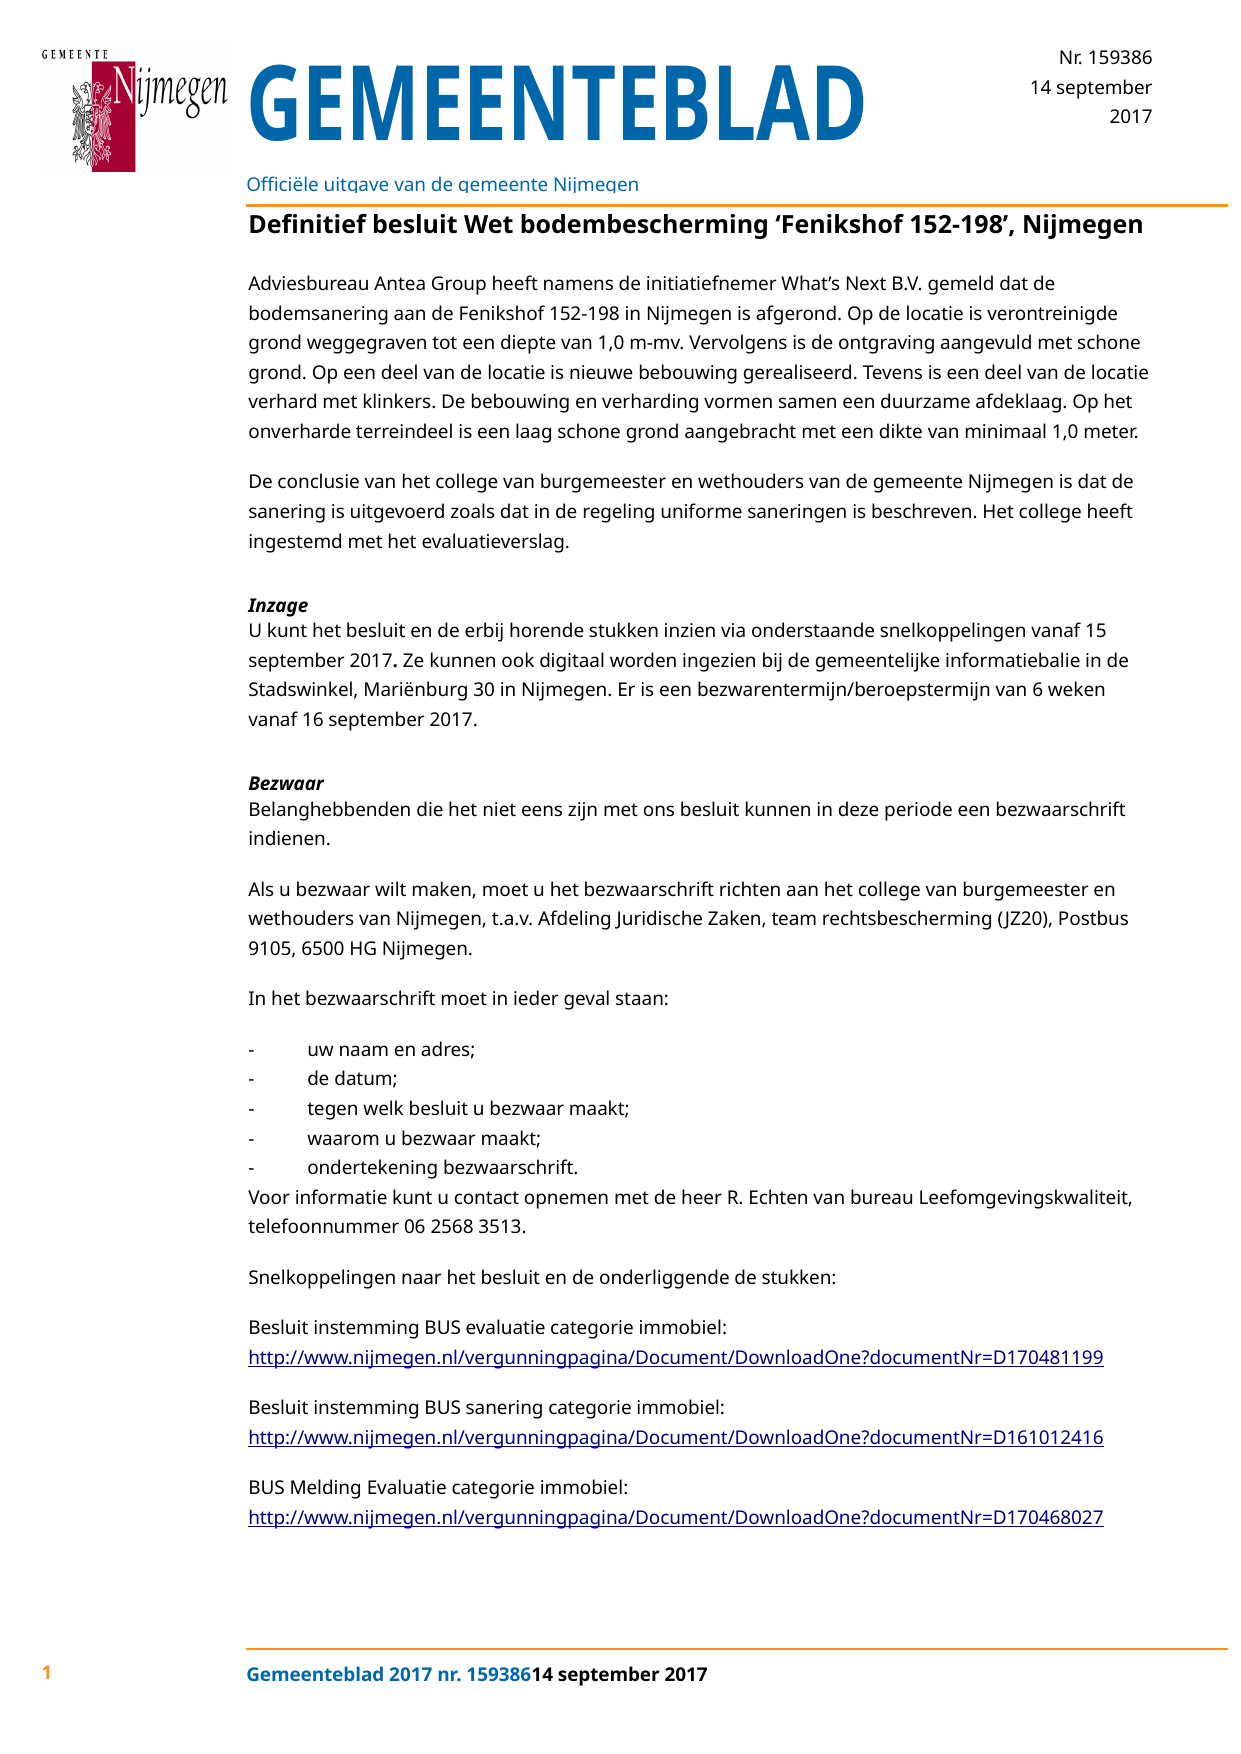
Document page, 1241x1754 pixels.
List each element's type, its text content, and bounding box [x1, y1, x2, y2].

text Definitief besluit Wet bodembescherming ‘Fenikshof 152-198’, Nijmegen [248, 207, 1152, 241]
list de datum; [248, 1066, 1152, 1091]
text In het bezwaarschrift moet in ieder geval staan: [248, 986, 1152, 1011]
text Bezwaar [248, 770, 1152, 796]
text Als u bezwaar wilt maken, moet u het bezwaarschrift richten aan het college van burgemeester en wethouders van Nijmegen, t.a.v. Afdeling Juridische Zaken, team rechtsbescherming (JZ20), Postbus 9105, 6500 HG Nijmegen. [248, 876, 1152, 961]
text De conclusie van het college van burgemeester en wethouders van de gemeente Nijmegen is dat de sanering is uitgevoerd zoals dat in de regeling uniforme saneringen is beschreven. Het college heeft ingestemd met het evaluatieverslag. [248, 469, 1152, 553]
list ondertekening bezwaarschrift. [248, 1154, 1152, 1180]
text Besluit instemming BUS sanering categorie immobiel: http://www.nijmegen.nl/vergunningpagina/Document/DownloadOne?documentNr=D161012416 [248, 1394, 1152, 1449]
text Belanghebbenden die het niet eens zijn met ons besluit kunnen in deze periode een bezwaarschrift indienen. [248, 796, 1152, 851]
text Voor informatie kunt u contact opnemen met de heer R. Echten van bureau Leefomgevingskwaliteit, telefoonnummer 06 2568 3513. [248, 1184, 1152, 1239]
text U kunt het besluit en de erbij horende stukken inzien via onderstaande snelkoppelingen vanaf 15 september 2017. Ze kunnen ook digitaal worden ingezien bij de gemeentelijke informatiebalie in de Stadswinkel, Mariënburg 30 in Nijmegen. Er is een bezwarentermijn/beroepstermijn van 6 weken vanaf 16 september 2017. [248, 617, 1152, 732]
text Inzage [248, 592, 1152, 617]
picture [41, 47, 231, 172]
list tegen welk besluit u bezwaar maakt; [248, 1095, 1152, 1121]
text BUS Melding Evaluatie categorie immobiel: http://www.nijmegen.nl/vergunningpagina/Document/DownloadOne?documentNr=D170468027 [248, 1474, 1152, 1529]
text Besluit instemming BUS evaluatie categorie immobiel: http://www.nijmegen.nl/vergunningpagina/Document/DownloadOne?documentNr=D170481199 [248, 1314, 1152, 1369]
text Adviesbureau Antea Group heeft namens de initiatiefnemer What’s Next B.V. gemeld dat de bodemsanering aan de Fenikshof 152-198 in Nijmegen is afgerond. Op de locatie is verontreinigde grond weggegraven tot een diepte van 1,0 m-mv. Vervolgens is de ontgraving aangevuld met schone grond. Op een deel van de locatie is nieuwe bebouwing gerealiseerd. Tevens is een deel van de locatie verhard met klinkers. De bebouwing en verharding vormen samen een duurzame afdeklaag. Op het onverharde terreindeel is een laag schone grond aangebracht met een dikte van minimaal 1,0 meter. [248, 270, 1152, 444]
list uw naam en adres; [248, 1036, 1152, 1062]
text Snelkoppelingen naar het besluit en de onderliggende de stukken: [248, 1264, 1152, 1289]
list waarom u bezwaar maakt; [248, 1125, 1152, 1150]
